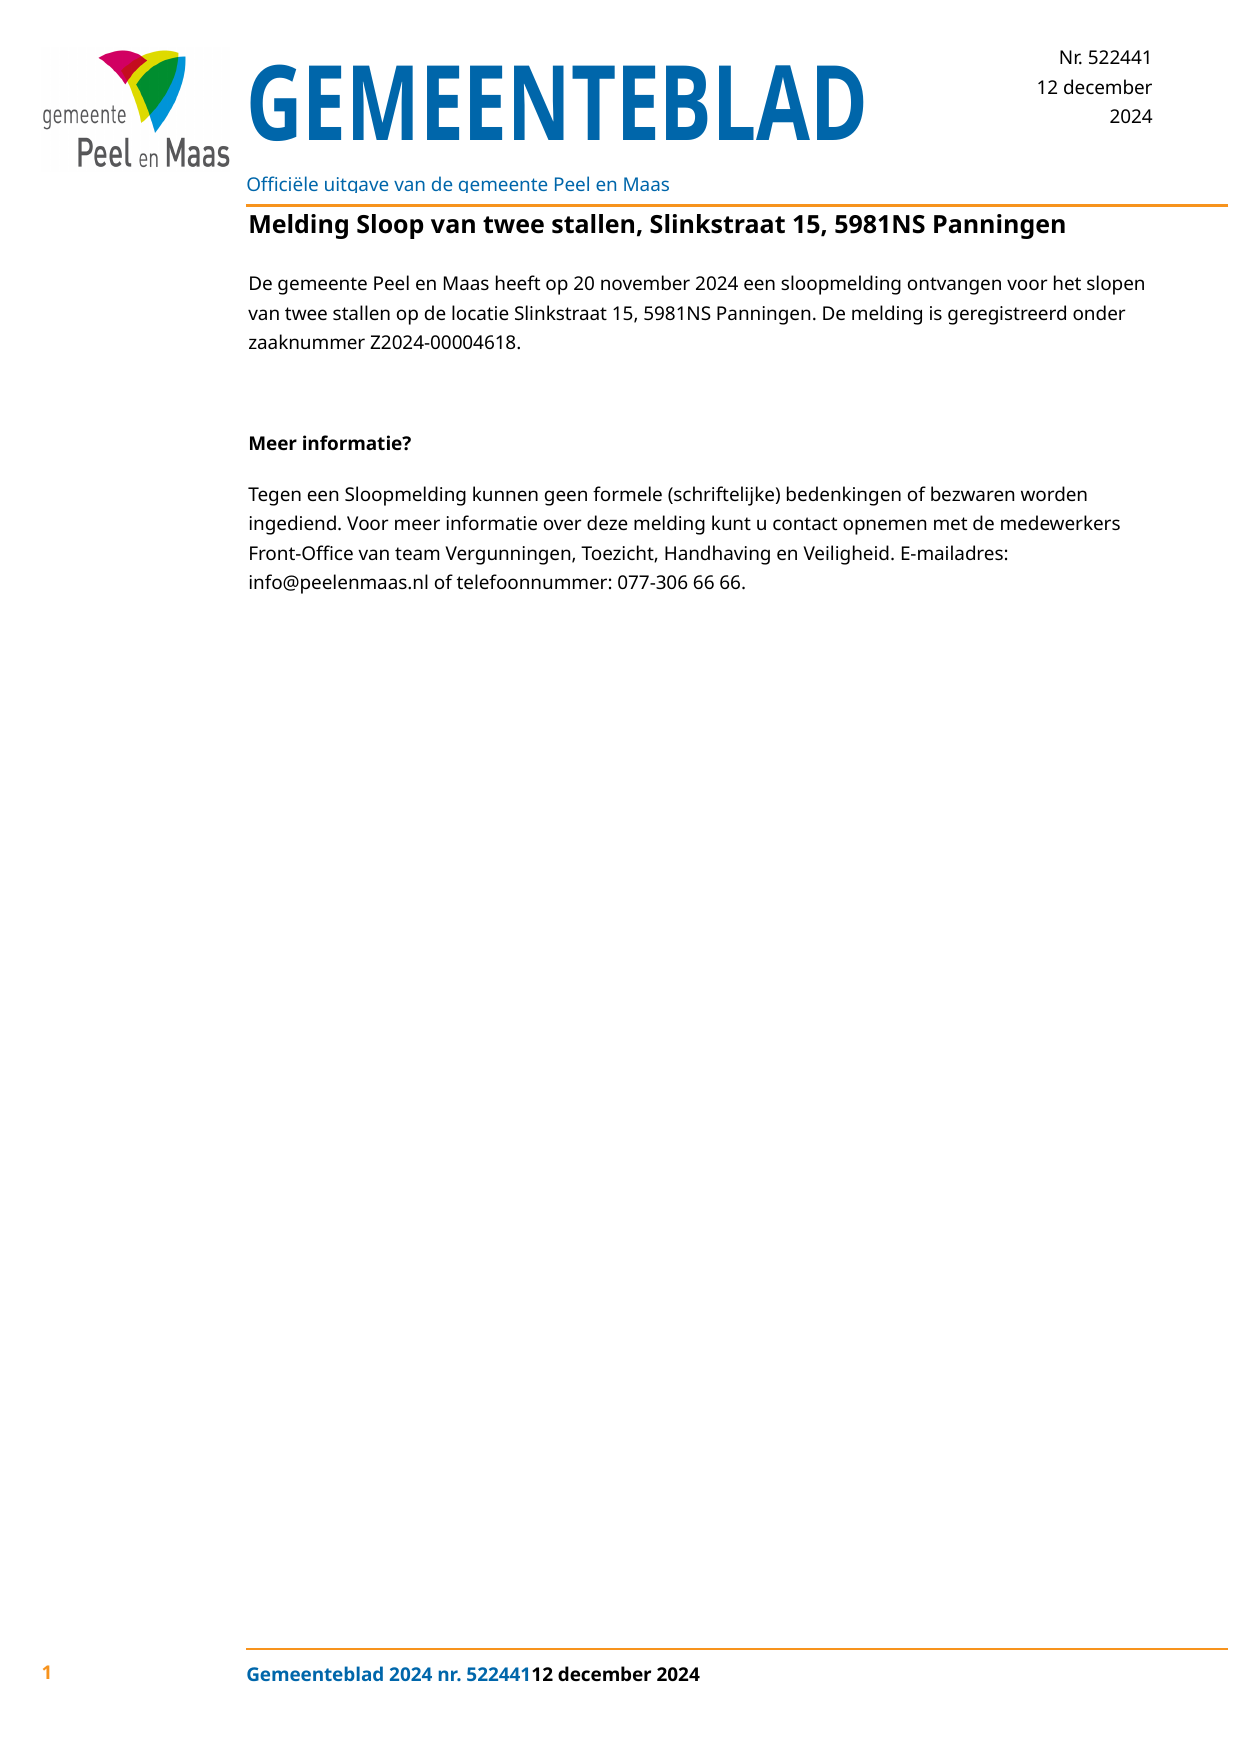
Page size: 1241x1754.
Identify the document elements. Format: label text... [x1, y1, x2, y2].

text Meer informatie? [248, 430, 1152, 456]
picture [41, 47, 231, 172]
text Melding Sloop van twee stallen, Slinkstraat 15, 5981NS Panningen [248, 207, 1152, 241]
text De gemeente Peel en Maas heeft op 20 november 2024 een sloopmelding ontvangen voor het slopen van twee stallen op de locatie Slinkstraat 15, 5981NS Panningen. De melding is geregistreerd onder zaaknummer Z2024-00004618. [248, 270, 1152, 355]
text Tegen een Sloopmelding kunnen geen formele (schriftelijke) bedenkingen of bezwaren worden ingediend. Voor meer informatie over deze melding kunt u contact opnemen met de medewerkers Front-Office van team Vergunningen, Toezicht, Handhaving en Veiligheid. E-mailadres: info@peelenmaas.nl of telefoonnummer: 077-306 66 66. [248, 481, 1152, 595]
